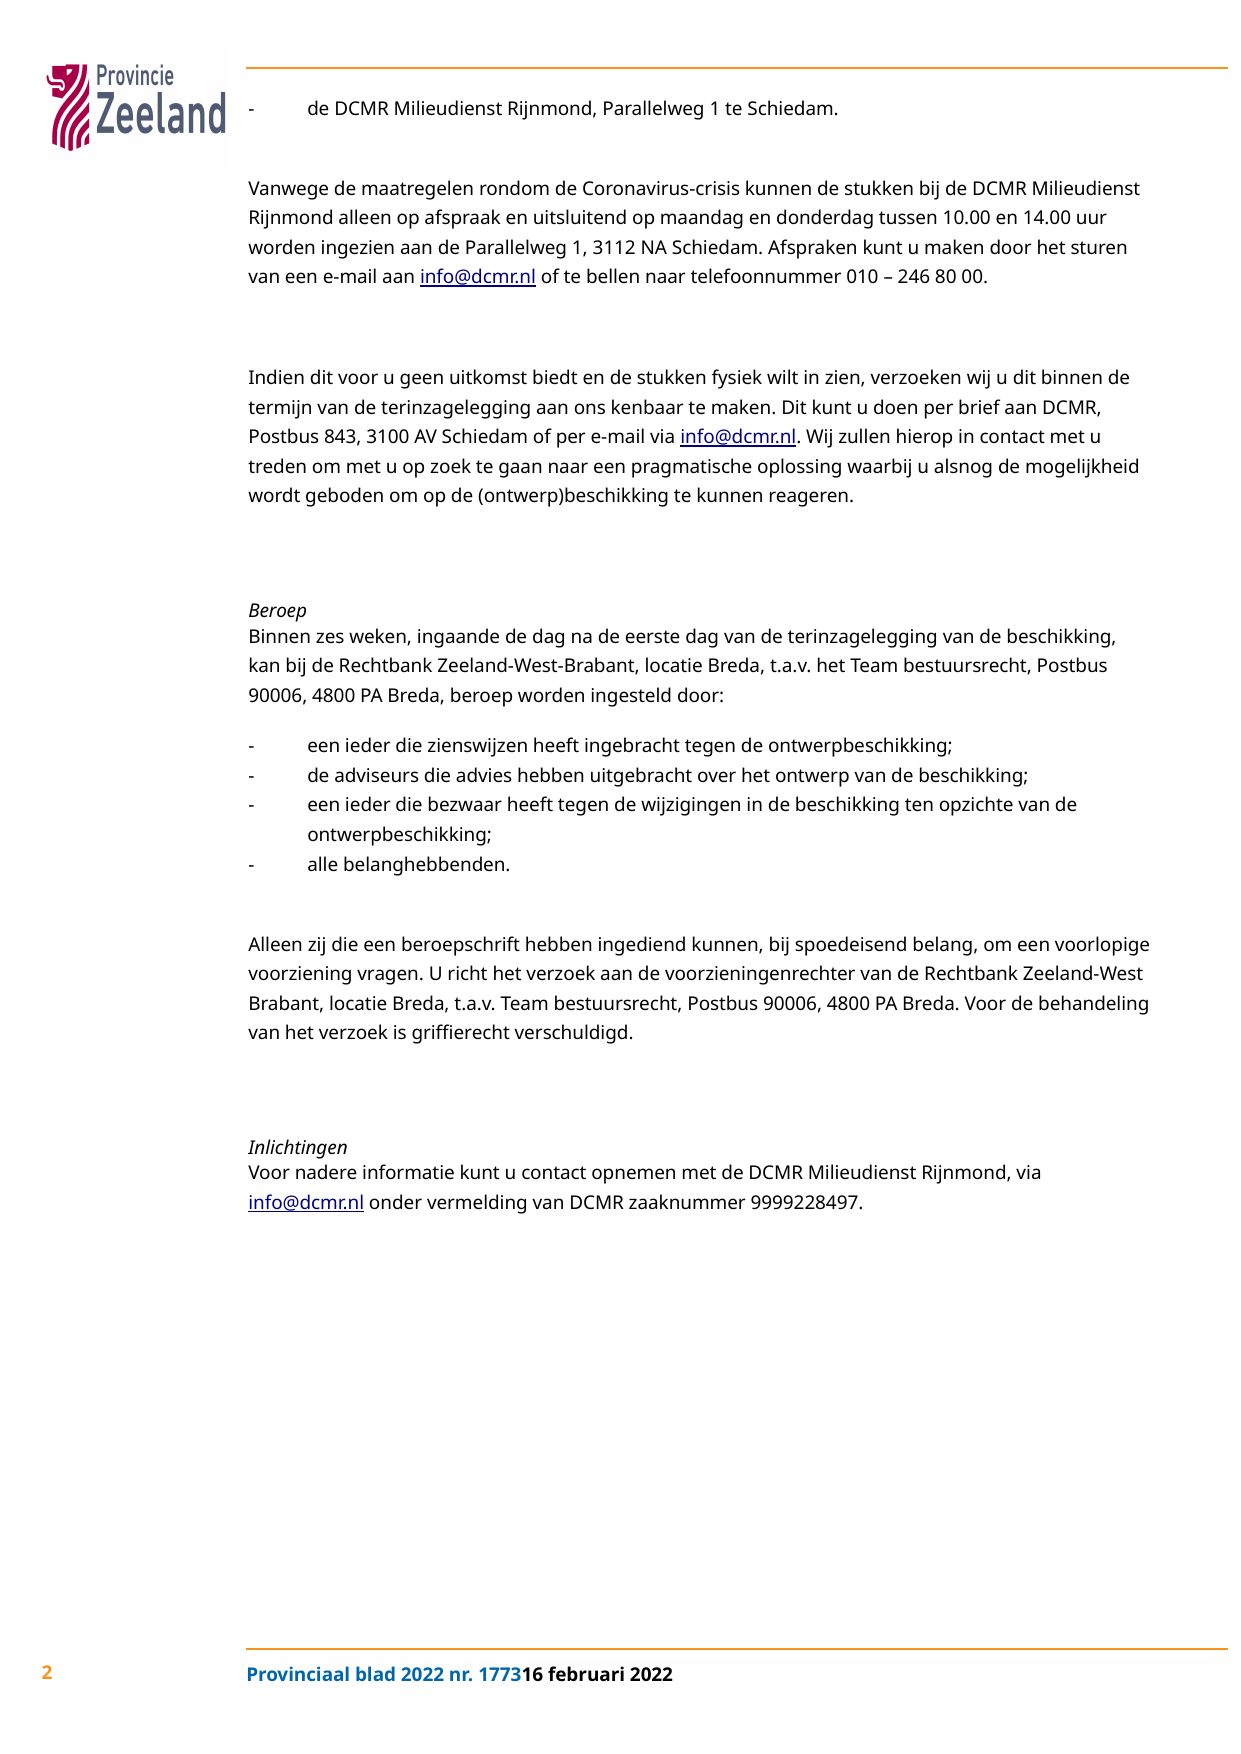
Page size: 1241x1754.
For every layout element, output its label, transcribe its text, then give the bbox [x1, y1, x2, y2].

text Beroep [248, 597, 1152, 623]
list een ieder die bezwaar heeft tegen de wijzigingen in de beschikking ten opzichte van de ontwerpbeschikking; [248, 792, 1152, 847]
list de DCMR Milieudienst Rijnmond, Parallelweg 1 te Schiedam. [248, 95, 1152, 121]
text Alleen zij die een beroepschrift hebben ingediend kunnen, bij spoedeisend belang, om een voorlopige voorziening vragen. U richt het verzoek aan de voorzieningenrechter van de Rechtbank Zeeland-West Brabant, locatie Breda, t.a.v. Team bestuursrecht, Postbus 90006, 4800 PA Breda. Voor de behandeling van het verzoek is griffierecht verschuldigd. [248, 931, 1152, 1045]
text Voor nadere informatie kunt u contact opnemen met de DCMR Milieudienst Rijnmond, via info@dcmr.nl onder vermelding van DCMR zaaknummer 9999228497. [248, 1159, 1152, 1215]
picture [41, 47, 231, 172]
text Inlichtingen [248, 1134, 1152, 1159]
text Binnen zes weken, ingaande de dag na de eerste dag van de terinzagelegging van de beschikking, kan bij de Rechtbank Zeeland-West-Brabant, locatie Breda, t.a.v. het Team bestuursrecht, Postbus 90006, 4800 PA Breda, beroep worden ingesteld door: [248, 623, 1152, 708]
list alle belanghebbenden. [248, 851, 1152, 876]
text Indien dit voor u geen uitkomst biedt en de stukken fysiek wilt in zien, verzoeken wij u dit binnen de termijn van de terinzagelegging aan ons kenbaar te maken. Dit kunt u doen per brief aan DCMR, Postbus 843, 3100 AV Schiedam of per e-mail via info@dcmr.nl. Wij zullen hierop in contact met u treden om met u op zoek te gaan naar een pragmatische oplossing waarbij u alsnog de mogelijkheid wordt geboden om op de (ontwerp)beschikking te kunnen reageren. [248, 364, 1152, 508]
list een ieder die zienswijzen heeft ingebracht tegen de ontwerpbeschikking; [248, 732, 1152, 758]
text Vanwege de maatregelen rondom de Coronavirus-crisis kunnen de stukken bij de DCMR Milieudienst Rijnmond alleen op afspraak en uitsluitend op maandag en donderdag tussen 10.00 en 14.00 uur worden ingezien aan de Parallelweg 1, 3112 NA Schiedam. Afspraken kunt u maken door het sturen van een e-mail aan info@dcmr.nl of te bellen naar telefoonnummer 010 – 246 80 00. [248, 175, 1152, 289]
list de adviseurs die advies hebben uitgebracht over het ontwerp van de beschikking; [248, 762, 1152, 788]
